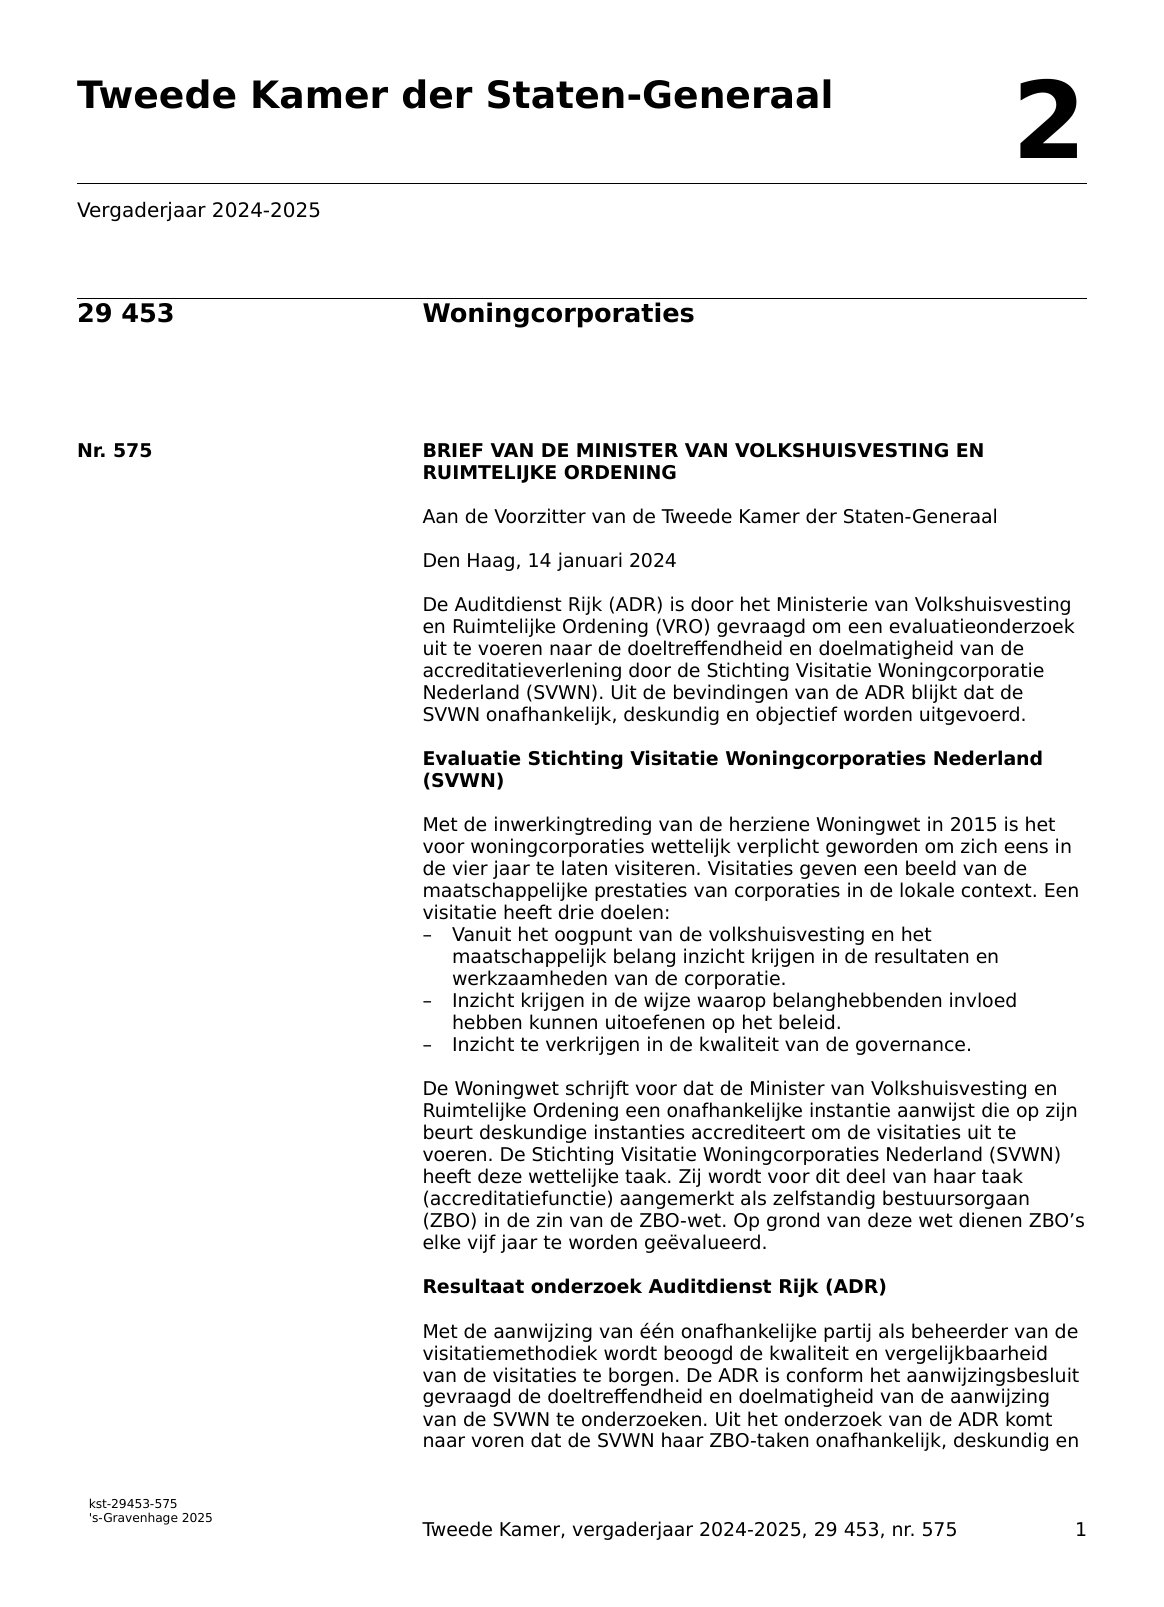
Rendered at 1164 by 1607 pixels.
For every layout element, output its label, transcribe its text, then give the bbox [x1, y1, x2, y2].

subtitle 29 453 Woningcorporaties [77, 299, 1087, 329]
table_header Tweede Kamer der Staten-Generaal [77, 59, 886, 183]
table_header 2 [886, 59, 1087, 183]
text Met de aanwijzing van één onafhankelijke partij als beheerder van de visitatiemethodiek wordt beoogd de kwaliteit en vergelijkbaarheid van de visitaties te borgen. De ADR is conform het aanwijzingsbesluit gevraagd de doeltreffendheid en doelmatigheid van de aanwijzing van de SVWN te onderzoeken. Uit het onderzoek van de ADR komt naar voren dat de SVWN haar ZBO-taken onafhankelijk, deskundig en [422, 1321, 1087, 1452]
text Den Haag, 14 januari 2024 [422, 550, 1087, 572]
text De Woningwet schrijft voor dat de Minister van Volkshuisvesting en Ruimtelijke Ordening een onafhankelijke instantie aanwijst die op zijn beurt deskundige instanties accrediteert om de visitaties uit te voeren. De Stichting Visitatie Woningcorporaties Nederland (SVWN) heeft deze wettelijke taak. Zij wordt voor dit deel van haar taak (accreditatiefunctie) aangemerkt als zelfstandig bestuursorgaan (ZBO) in de zin van de ZBO-wet. Op grond van deze wet dienen ZBO’s elke vijf jaar te worden geëvalueerd. [422, 1078, 1087, 1254]
text Aan de Voorzitter van de Tweede Kamer der Staten-Generaal [422, 506, 1087, 528]
text – Inzicht te verkrijgen in de kwaliteit van de governance. [422, 1034, 1087, 1056]
text kst-29453-575 [88, 1497, 323, 1511]
text 's-Gravenhage 2025 [88, 1511, 323, 1525]
text De Auditdienst Rijk (ADR) is door het Ministerie van Volkshuisvesting en Ruimtelijke Ordening (VRO) gevraagd om een evaluatieonderzoek uit te voeren naar de doeltreffendheid en doelmatigheid van de accreditatieverlening door de Stichting Visitatie Woningcorporatie Nederland (SVWN). Uit de bevindingen van de ADR blijkt dat de SVWN onafhankelijk, deskundig en objectief worden uitgevoerd. [422, 594, 1087, 726]
text – Inzicht krijgen in de wijze waarop belanghebbenden invloed hebben kunnen uitoefenen op het beleid. [422, 990, 1087, 1034]
table_cell Vergaderjaar 2024-2025 [77, 184, 1087, 298]
subtitle Nr. 575 BRIEF VAN DE MINISTER VAN VOLKSHUISVESTING EN RUIMTELIJKE ORDENING [77, 440, 1087, 484]
subtitle Evaluatie Stichting Visitatie Woningcorporaties Nederland (SVWN) [422, 748, 1087, 792]
text – Vanuit het oogpunt van de volkshuisvesting en het maatschappelijk belang inzicht krijgen in de resultaten en werkzaamheden van de corporatie. [422, 924, 1087, 990]
text Met de inwerkingtreding van de herziene Woningwet in 2015 is het voor woningcorporaties wettelijk verplicht geworden om zich eens in de vier jaar te laten visiteren. Visitaties geven een beeld van de maatschappelijke prestaties van corporaties in de lokale context. Een visitatie heeft drie doelen: [422, 814, 1087, 924]
subtitle Resultaat onderzoek Auditdienst Rijk (ADR) [422, 1276, 1087, 1298]
